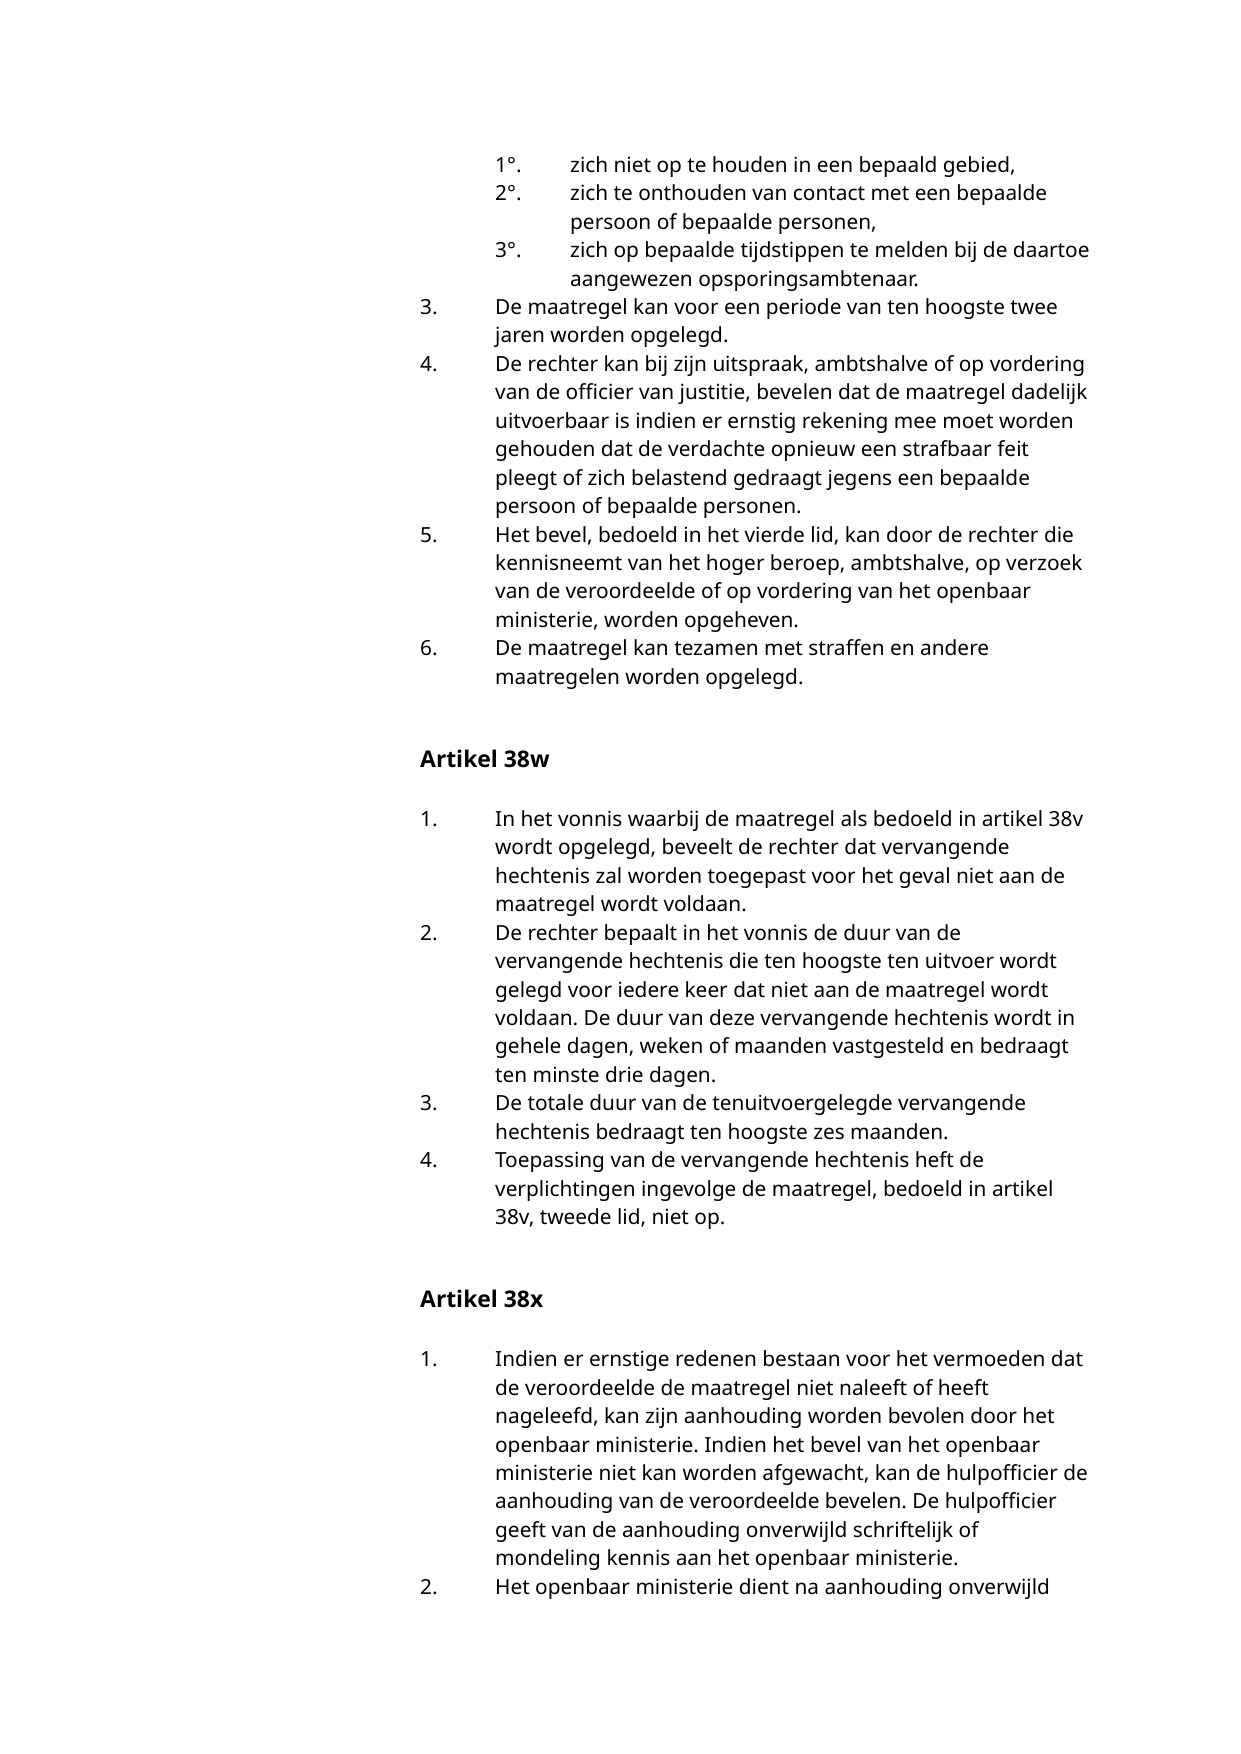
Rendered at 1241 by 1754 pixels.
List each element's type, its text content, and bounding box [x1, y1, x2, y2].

list Het openbaar ministerie dient na aanhouding onverwijld [420, 1572, 1090, 1600]
list De rechter bepaalt in het vonnis de duur van de vervangende hechtenis die ten hoogste ten uitvoer wordt gelegd voor iedere keer dat niet aan de maatregel wordt voldaan. De duur van deze vervangende hechtenis wordt in gehele dagen, weken of maanden vastgesteld en bedraagt ten minste drie dagen. [420, 918, 1090, 1088]
list Toepassing van de vervangende hechtenis heft de verplichtingen ingevolge de maatregel, bedoeld in artikel 38v, tweede lid, niet op. [420, 1145, 1090, 1231]
subtitle Artikel 38w [420, 743, 1090, 774]
list In het vonnis waarbij de maatregel als bedoeld in artikel 38v wordt opgelegd, beveelt de rechter dat vervangende hechtenis zal worden toegepast voor het geval niet aan de maatregel wordt voldaan. [420, 804, 1090, 918]
list Indien er ernstige redenen bestaan voor het vermoeden dat de veroordeelde de maatregel niet naleeft of heeft nageleefd, kan zijn aanhouding worden bevolen door het openbaar ministerie. Indien het bevel van het openbaar ministerie niet kan worden afgewacht, kan de hulpofficier de aanhouding van de veroordeelde bevelen. De hulpofficier geeft van de aanhouding onverwijld schriftelijk of mondeling kennis aan het openbaar ministerie. [420, 1344, 1090, 1572]
list De totale duur van de tenuitvoergelegde vervangende hechtenis bedraagt ten hoogste zes maanden. [420, 1088, 1090, 1145]
list zich te onthouden van contact met een bepaalde persoon of bepaalde personen, [495, 178, 1090, 235]
list Het bevel, bedoeld in het vierde lid, kan door de rechter die kennisneemt van het hoger beroep, ambtshalve, op verzoek van de veroordeelde of op vordering van het openbaar ministerie, worden opgeheven. [420, 520, 1090, 633]
list zich niet op te houden in een bepaald gebied, [495, 150, 1090, 178]
list zich op bepaalde tijdstippen te melden bij de daartoe aangewezen opsporingsambtenaar. [495, 235, 1090, 292]
list De maatregel kan voor een periode van ten hoogste twee jaren worden opgelegd. [420, 292, 1090, 349]
list De rechter kan bij zijn uitspraak, ambtshalve of op vordering van de officier van justitie, bevelen dat de maatregel dadelijk uitvoerbaar is indien er ernstig rekening mee moet worden gehouden dat de verdachte opnieuw een strafbaar feit pleegt of zich belastend gedraagt jegens een bepaalde persoon of bepaalde personen. [420, 349, 1090, 520]
subtitle Artikel 38x [420, 1283, 1090, 1314]
list De maatregel kan tezamen met straffen en andere maatregelen worden opgelegd. [420, 633, 1090, 690]
